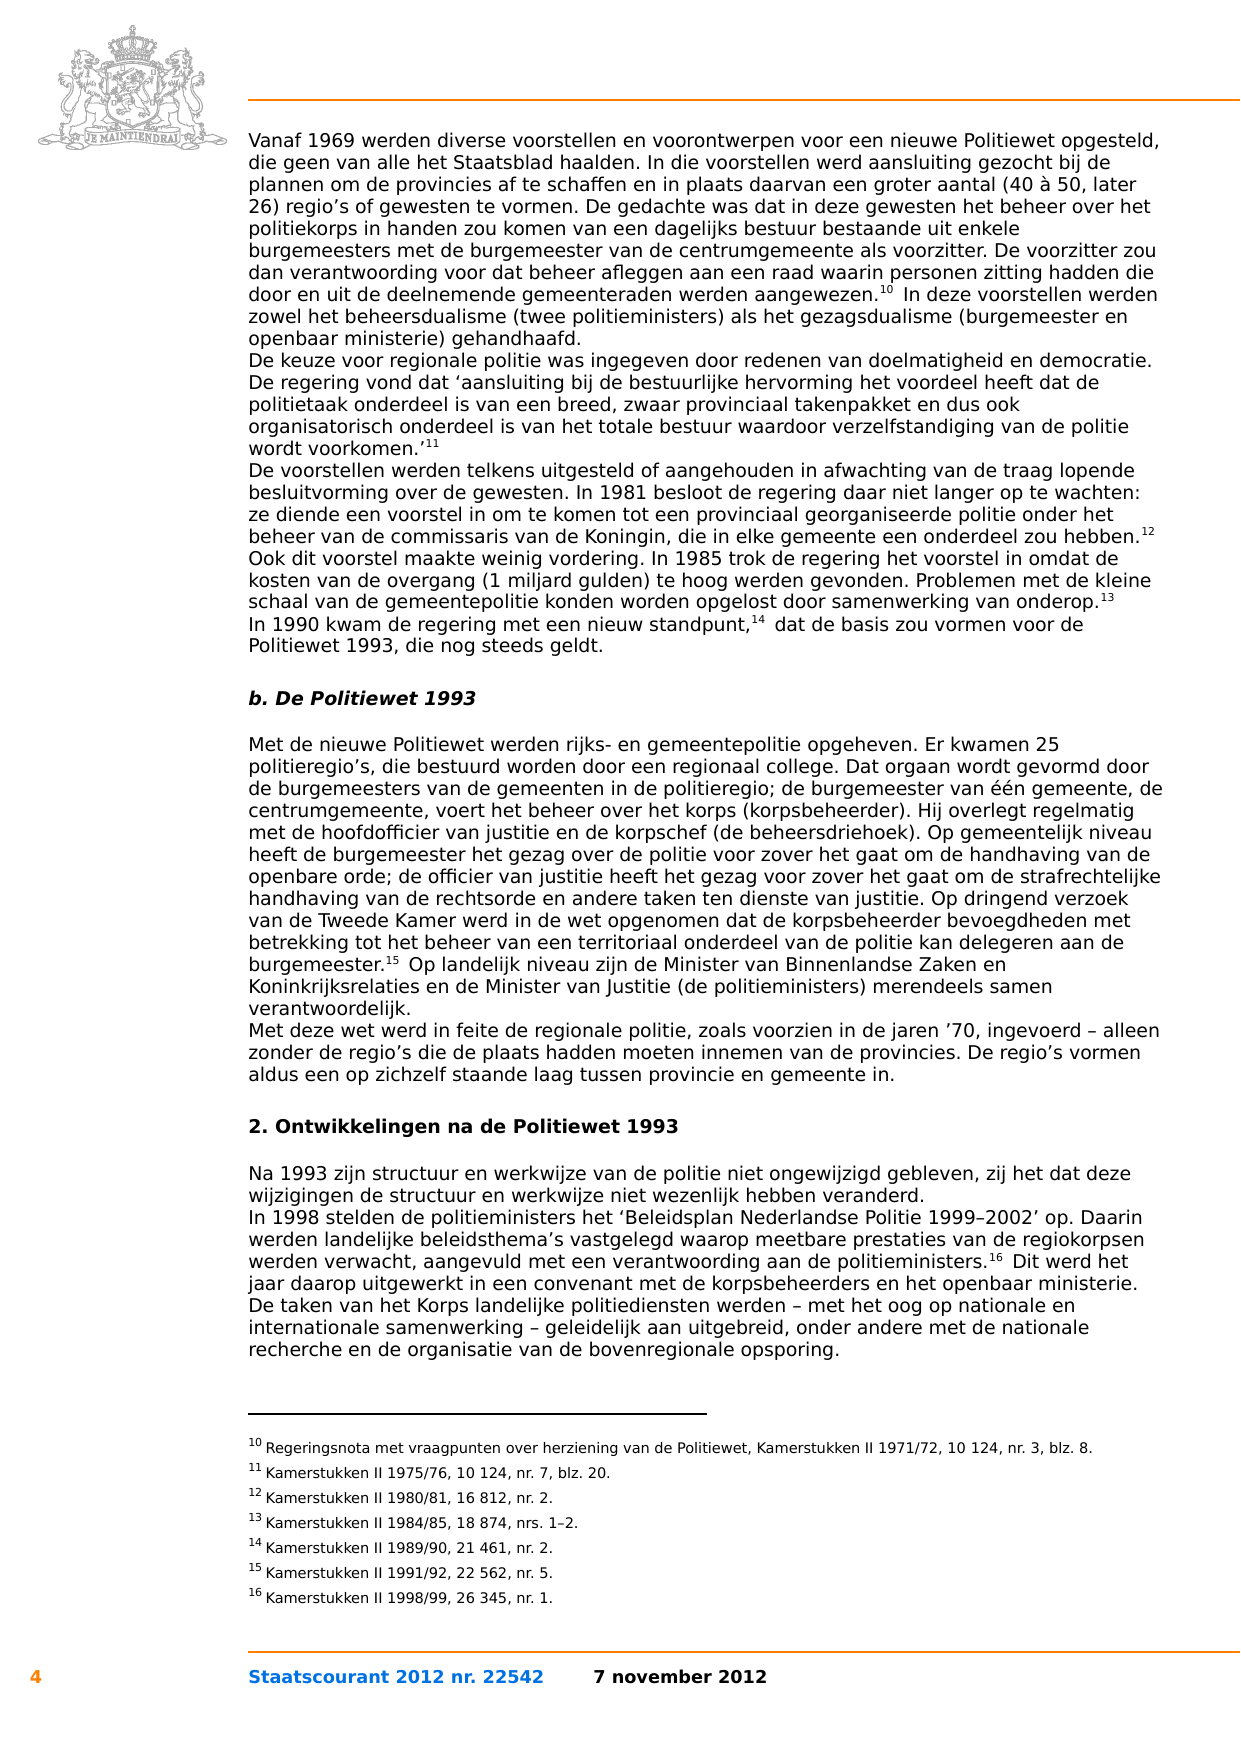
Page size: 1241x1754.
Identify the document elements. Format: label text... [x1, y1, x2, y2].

text Kamerstukken II 1989/90, 21 461, nr. 2. [248, 1536, 1163, 1558]
text Met de nieuwe Politiewet werden rijks- en gemeentepolitie opgeheven. Er kwamen 25 politieregio’s, die bestuurd worden door een regionaal college. Dat orgaan wordt gevormd door de burgemeesters van de gemeenten in de politieregio; de burgemeester van één gemeente, de centrumgemeente, voert het beheer over het korps (korpsbeheerder). Hij overlegt regelmatig met de hoofdofficier van justitie en de korpschef (de beheersdriehoek). Op gemeentelijk niveau heeft de burgemeester het gezag over de politie voor zover het gaat om de handhaving van de openbare orde; de officier van justitie heeft het gezag voor zover het gaat om de strafrechtelijke handhaving van de rechtsorde en andere taken ten dienste van justitie. Op dringend verzoek van de Tweede Kamer werd in de wet opgenomen dat de korpsbeheerder bevoegdheden met betrekking tot het beheer van een territoriaal onderdeel van de politie kan delegeren aan de burgemeester. Op landelijk niveau zijn de Minister van Binnenlandse Zaken en Koninkrijksrelaties en de Minister van Justitie (de politieministers) merendeels samen verantwoordelijk. [248, 734, 1163, 1020]
subtitle b. De Politiewet 1993 [248, 687, 1163, 709]
text Na 1993 zijn structuur en werkwijze van de politie niet ongewijzigd gebleven, zij het dat deze wijzigingen de structuur en werkwijze niet wezenlijk hebben veranderd. [248, 1163, 1163, 1207]
text De voorstellen werden telkens uitgesteld of aangehouden in afwachting van de traag lopende besluitvorming over de gewesten. In 1981 besloot de regering daar niet langer op te wachten: ze diende een voorstel in om te komen tot een provinciaal georganiseerde politie onder het beheer van de commissaris van de Koningin, die in elke gemeente een onderdeel zou hebben. [248, 459, 1163, 547]
text Ook dit voorstel maakte weinig vordering. In 1985 trok de regering het voorstel in omdat de kosten van de overgang (1 miljard gulden) te hoog werden gevonden. Problemen met de kleine schaal van de gemeentepolitie konden worden opgelost door samenwerking van onderop. [248, 547, 1163, 613]
text Kamerstukken II 1991/92, 22 562, nr. 5. [248, 1561, 1163, 1583]
text Regeringsnota met vraagpunten over herziening van de Politiewet, Kamerstukken II 1971/72, 10 124, nr. 3, blz. 8. [248, 1436, 1163, 1458]
text Kamerstukken II 1984/85, 18 874, nrs. 1–2. [248, 1511, 1163, 1533]
text Kamerstukken II 1975/76, 10 124, nr. 7, blz. 20. [248, 1461, 1163, 1483]
text Kamerstukken II 1998/99, 26 345, nr. 1. [248, 1586, 1163, 1608]
picture [38, 25, 227, 150]
text Met deze wet werd in feite de regionale politie, zoals voorzien in de jaren ’70, ingevoerd – alleen zonder de regio’s die de plaats hadden moeten innemen van de provincies. De regio’s vormen aldus een op zichzelf staande laag tussen provincie en gemeente in. [248, 1020, 1163, 1086]
subtitle 2. Ontwikkelingen na de Politiewet 1993 [248, 1116, 1163, 1138]
text Kamerstukken II 1980/81, 16 812, nr. 2. [248, 1486, 1163, 1508]
text In 1998 stelden de politieministers het ‘Beleidsplan Nederlandse Politie 1999–2002’ op. Daarin werden landelijke beleidsthema’s vastgelegd waarop meetbare prestaties van de regiokorpsen werden verwacht, aangevuld met een verantwoording aan de politieministers. Dit werd het jaar daarop uitgewerkt in een convenant met de korpsbeheerders en het openbaar ministerie. [248, 1207, 1163, 1295]
text De keuze voor regionale politie was ingegeven door redenen van doelmatigheid en democratie. De regering vond dat ‘aansluiting bij de bestuurlijke hervorming het voordeel heeft dat de politietaak onderdeel is van een breed, zwaar provinciaal takenpakket en dus ook organisatorisch onderdeel is van het totale bestuur waardoor verzelfstandiging van de politie wordt voorkomen.’ [248, 350, 1163, 459]
text Vanaf 1969 werden diverse voorstellen en voorontwerpen voor een nieuwe Politiewet opgesteld, die geen van alle het Staatsblad haalden. In die voorstellen werd aansluiting gezocht bij de plannen om de provincies af te schaffen en in plaats daarvan een groter aantal (40 à 50, later 26) regio’s of gewesten te vormen. De gedachte was dat in deze gewesten het beheer over het politiekorps in handen zou komen van een dagelijks bestuur bestaande uit enkele burgemeesters met de burgemeester van de centrumgemeente als voorzitter. De voorzitter zou dan verantwoording voor dat beheer afleggen aan een raad waarin personen zitting hadden die door en uit de deelnemende gemeenteraden werden aangewezen. In deze voorstellen werden zowel het beheersdualisme (twee politieministers) als het gezagsdualisme (burgemeester en openbaar ministerie) gehandhaafd. [248, 130, 1163, 350]
text De taken van het Korps landelijke politiediensten werden – met het oog op nationale en internationale samenwerking – geleidelijk aan uitgebreid, onder andere met de nationale recherche en de organisatie van de bovenregionale opsporing. [248, 1295, 1163, 1361]
text In 1990 kwam de regering met een nieuw standpunt, dat de basis zou vormen voor de Politiewet 1993, die nog steeds geldt. [248, 613, 1163, 657]
